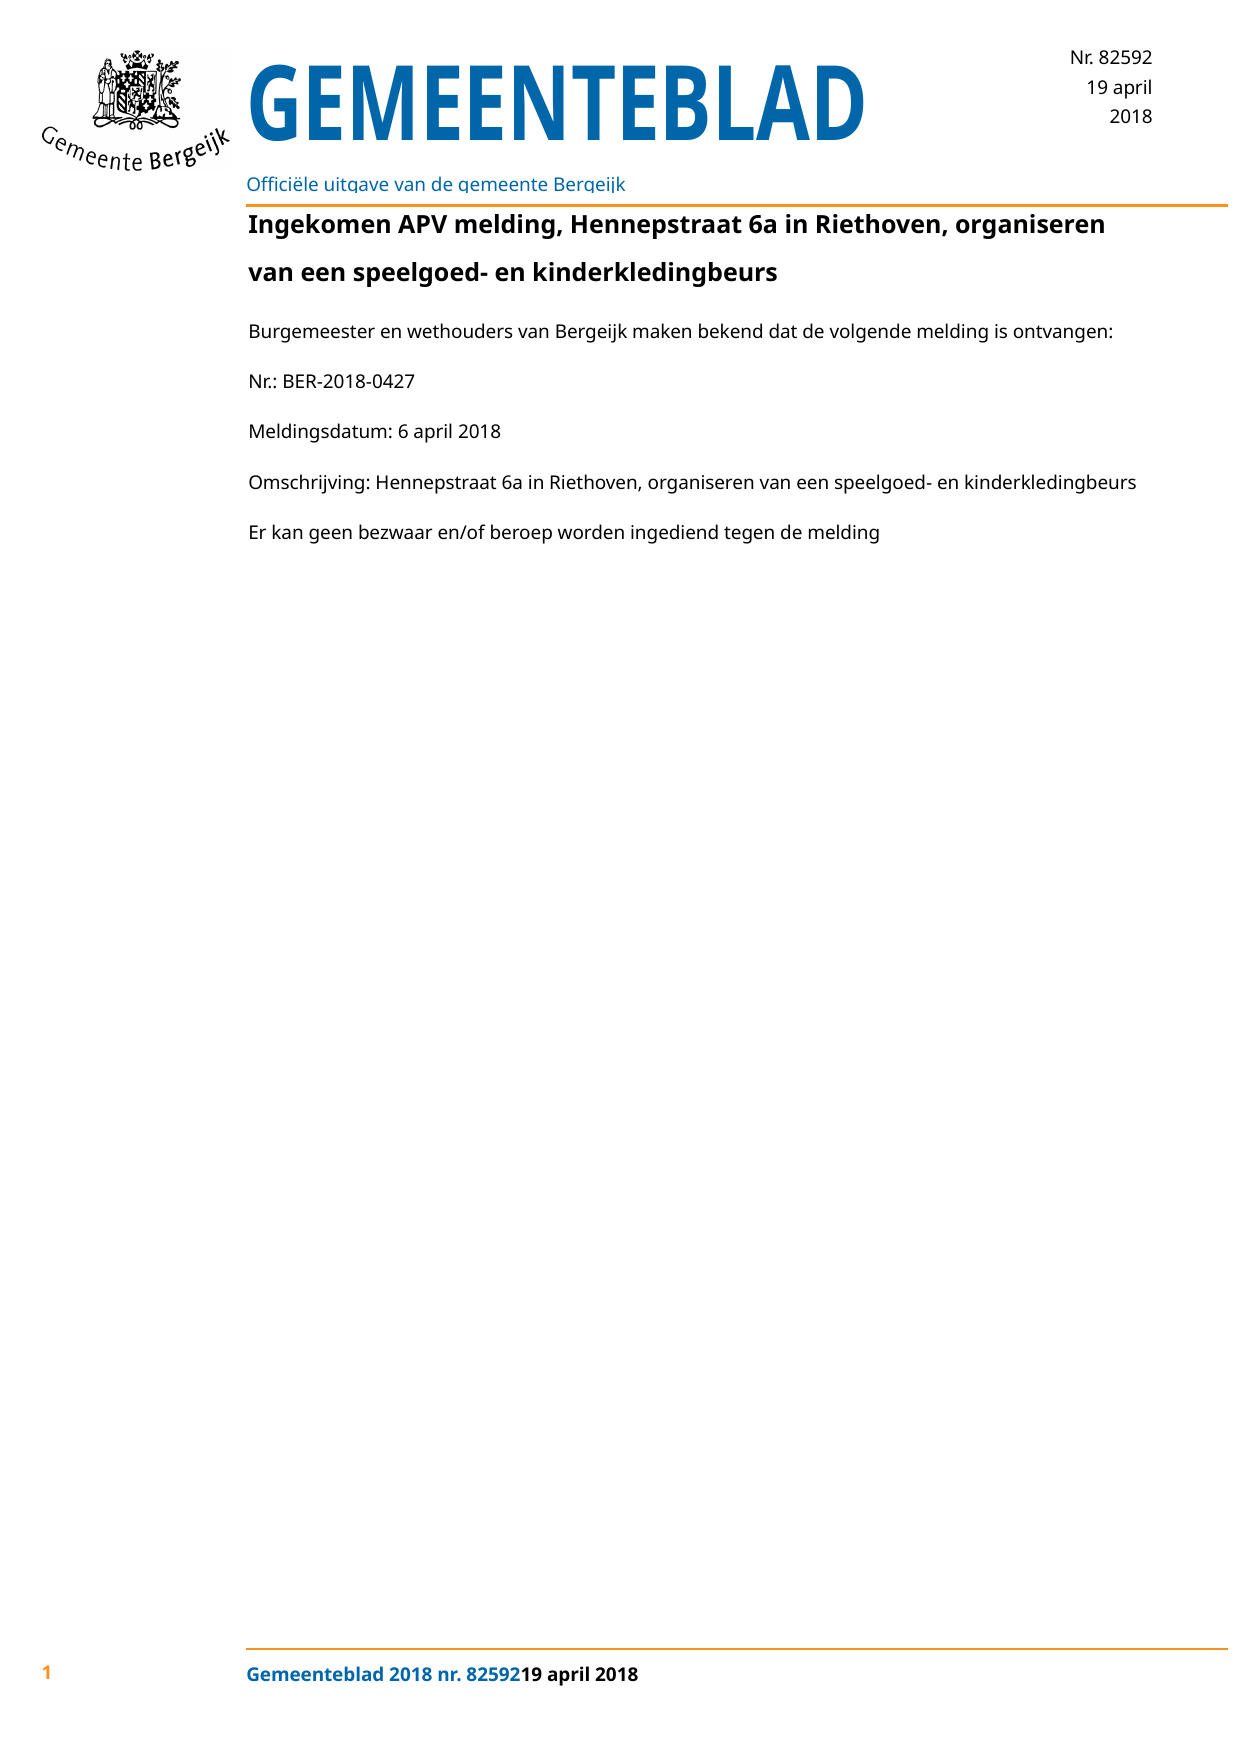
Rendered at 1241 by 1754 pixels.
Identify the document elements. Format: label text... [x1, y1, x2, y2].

text Omschrijving: Hennepstraat 6a in Riethoven, organiseren van een speelgoed- en kinderkledingbeurs [248, 469, 1152, 495]
text Er kan geen bezwaar en/of beroep worden ingediend tegen de melding [248, 519, 1152, 545]
text Nr.: BER-2018-0427 [248, 368, 1152, 394]
picture [41, 47, 231, 172]
text Meldingsdatum: 6 april 2018 [248, 419, 1152, 444]
text Burgemeester en wethouders van Bergeijk maken bekend dat de volgende melding is ontvangen: [248, 318, 1152, 344]
text Ingekomen APV melding, Hennepstraat 6a in Riethoven, organiseren van een speelgoed- en kinderkledingbeurs [248, 207, 1152, 288]
